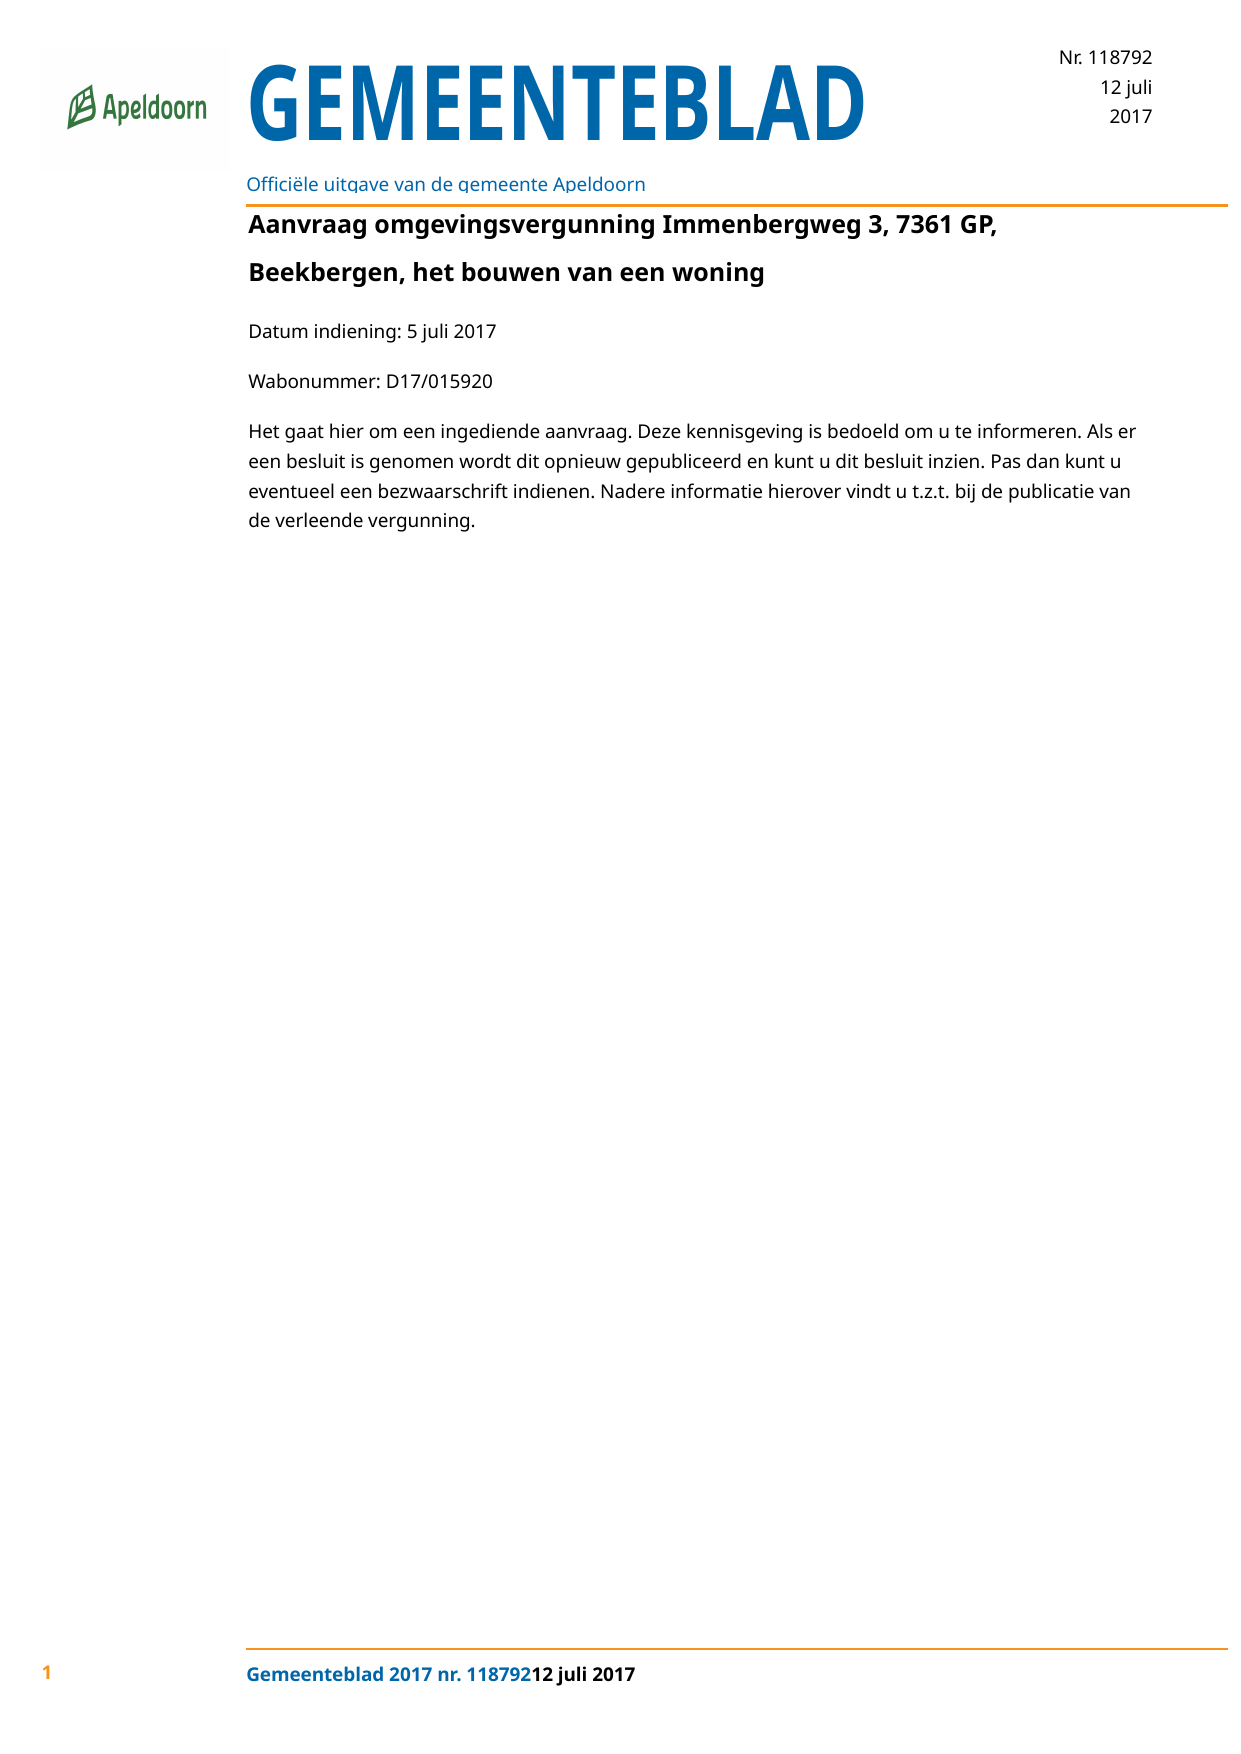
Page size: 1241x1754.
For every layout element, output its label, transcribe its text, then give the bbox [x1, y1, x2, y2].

text Aanvraag omgevingsvergunning Immenbergweg 3, 7361 GP, Beekbergen, het bouwen van een woning [248, 207, 1152, 288]
text Het gaat hier om een ingediende aanvraag. Deze kennisgeving is bedoeld om u te informeren. Als er een besluit is genomen wordt dit opnieuw gepubliceerd en kunt u dit besluit inzien. Pas dan kunt u eventueel een bezwaarschrift indienen. Nadere informatie hierover vindt u t.z.t. bij de publicatie van de verleende vergunning. [248, 419, 1152, 533]
text Wabonummer: D17/015920 [248, 368, 1152, 394]
text Datum indiening: 5 juli 2017 [248, 318, 1152, 344]
picture [41, 47, 231, 172]
